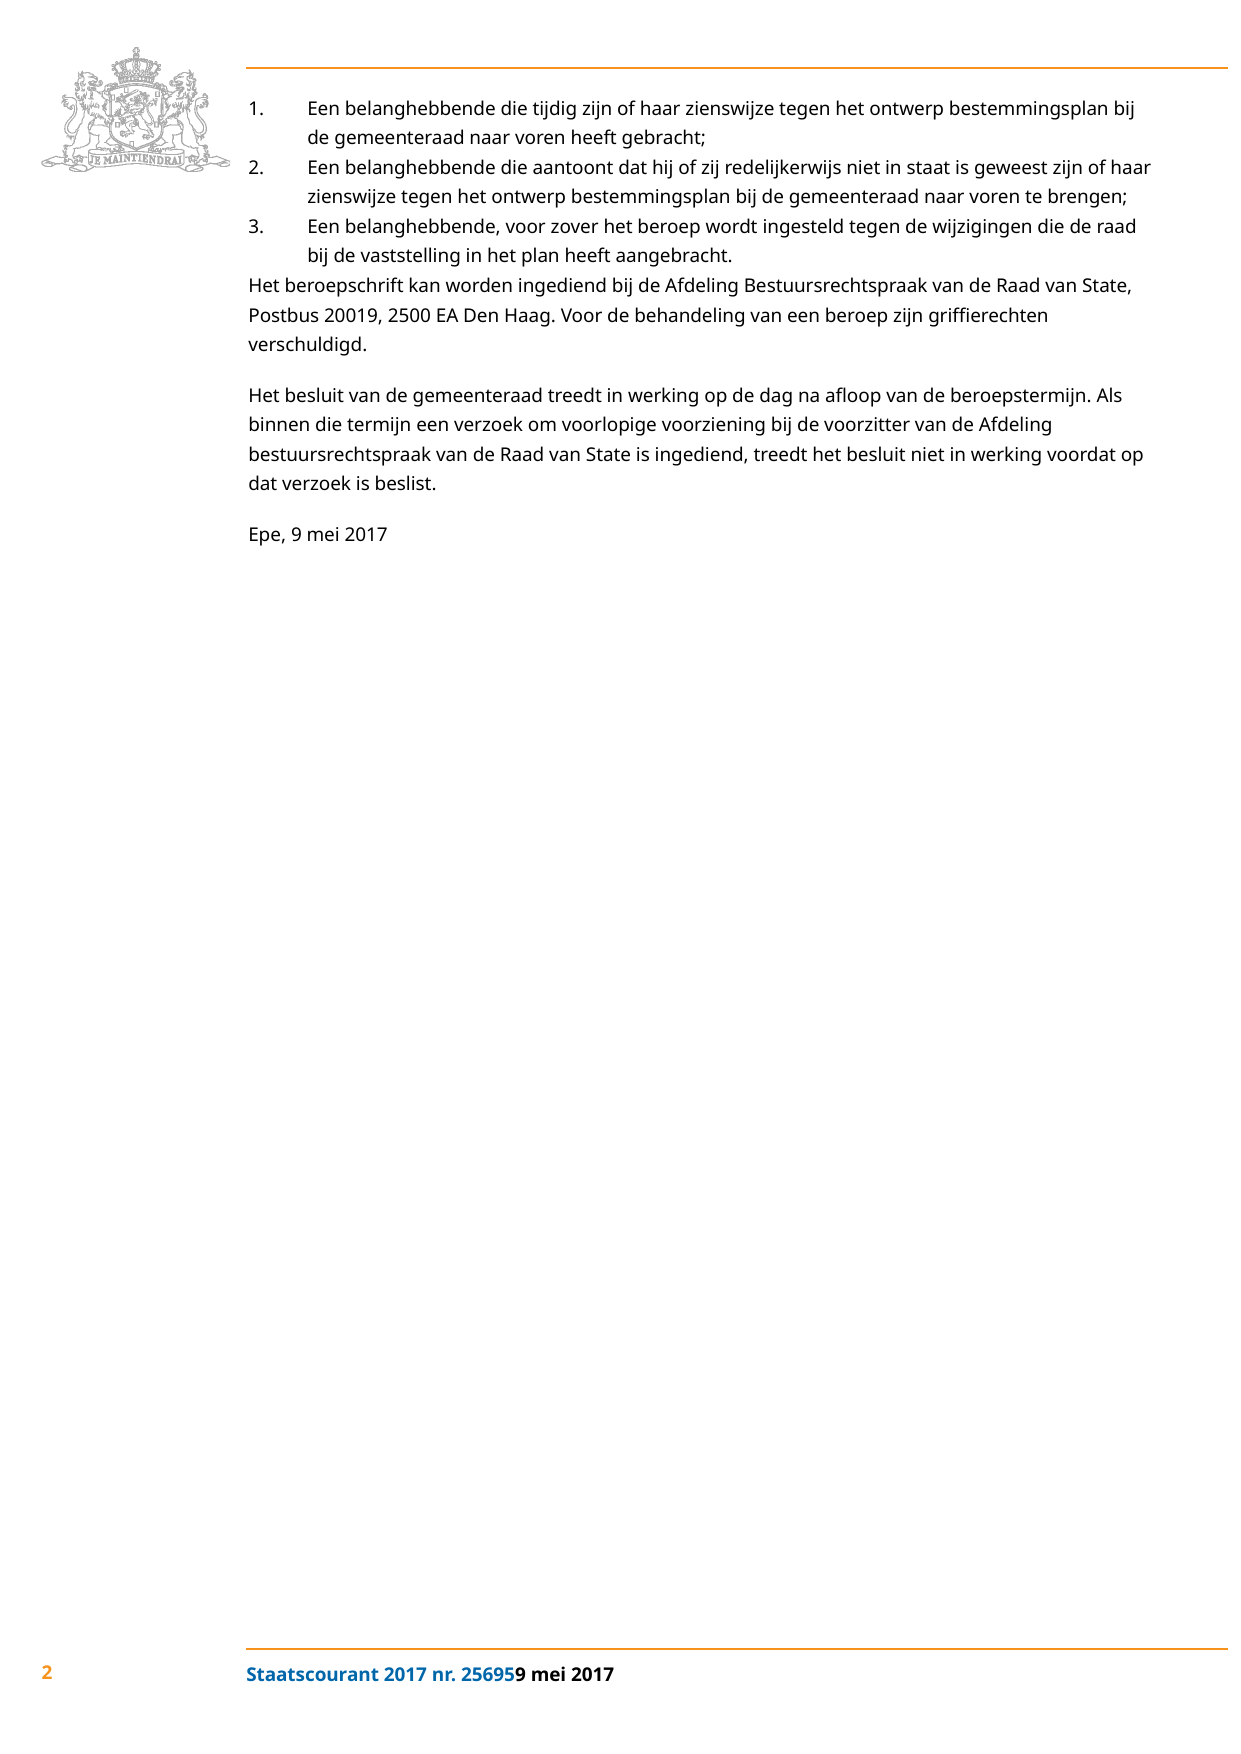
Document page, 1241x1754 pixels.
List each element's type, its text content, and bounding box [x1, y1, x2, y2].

picture [41, 47, 231, 172]
text Epe, 9 mei 2017 [248, 521, 1152, 547]
list Een belanghebbende die tijdig zijn of haar zienswijze tegen het ontwerp bestemmingsplan bij de gemeenteraad naar voren heeft gebracht; [248, 95, 1152, 150]
text Het beroepschrift kan worden ingediend bij de Afdeling Bestuursrechtspraak van de Raad van State, Postbus 20019, 2500 EA Den Haag. Voor de behandeling van een beroep zijn griffierechten verschuldigd. [248, 272, 1152, 357]
list Een belanghebbende die aantoont dat hij of zij redelijkerwijs niet in staat is geweest zijn of haar zienswijze tegen het ontwerp bestemmingsplan bij de gemeenteraad naar voren te brengen; [248, 154, 1152, 209]
text Het besluit van de gemeenteraad treedt in werking op de dag na afloop van de beroepstermijn. Als binnen die termijn een verzoek om voorlopige voorziening bij de voorzitter van de Afdeling bestuursrechtspraak van de Raad van State is ingediend, treedt het besluit niet in werking voordat op dat verzoek is beslist. [248, 382, 1152, 496]
list Een belanghebbende, voor zover het beroep wordt ingesteld tegen de wijzigingen die de raad bij de vaststelling in het plan heeft aangebracht. [248, 213, 1152, 268]
